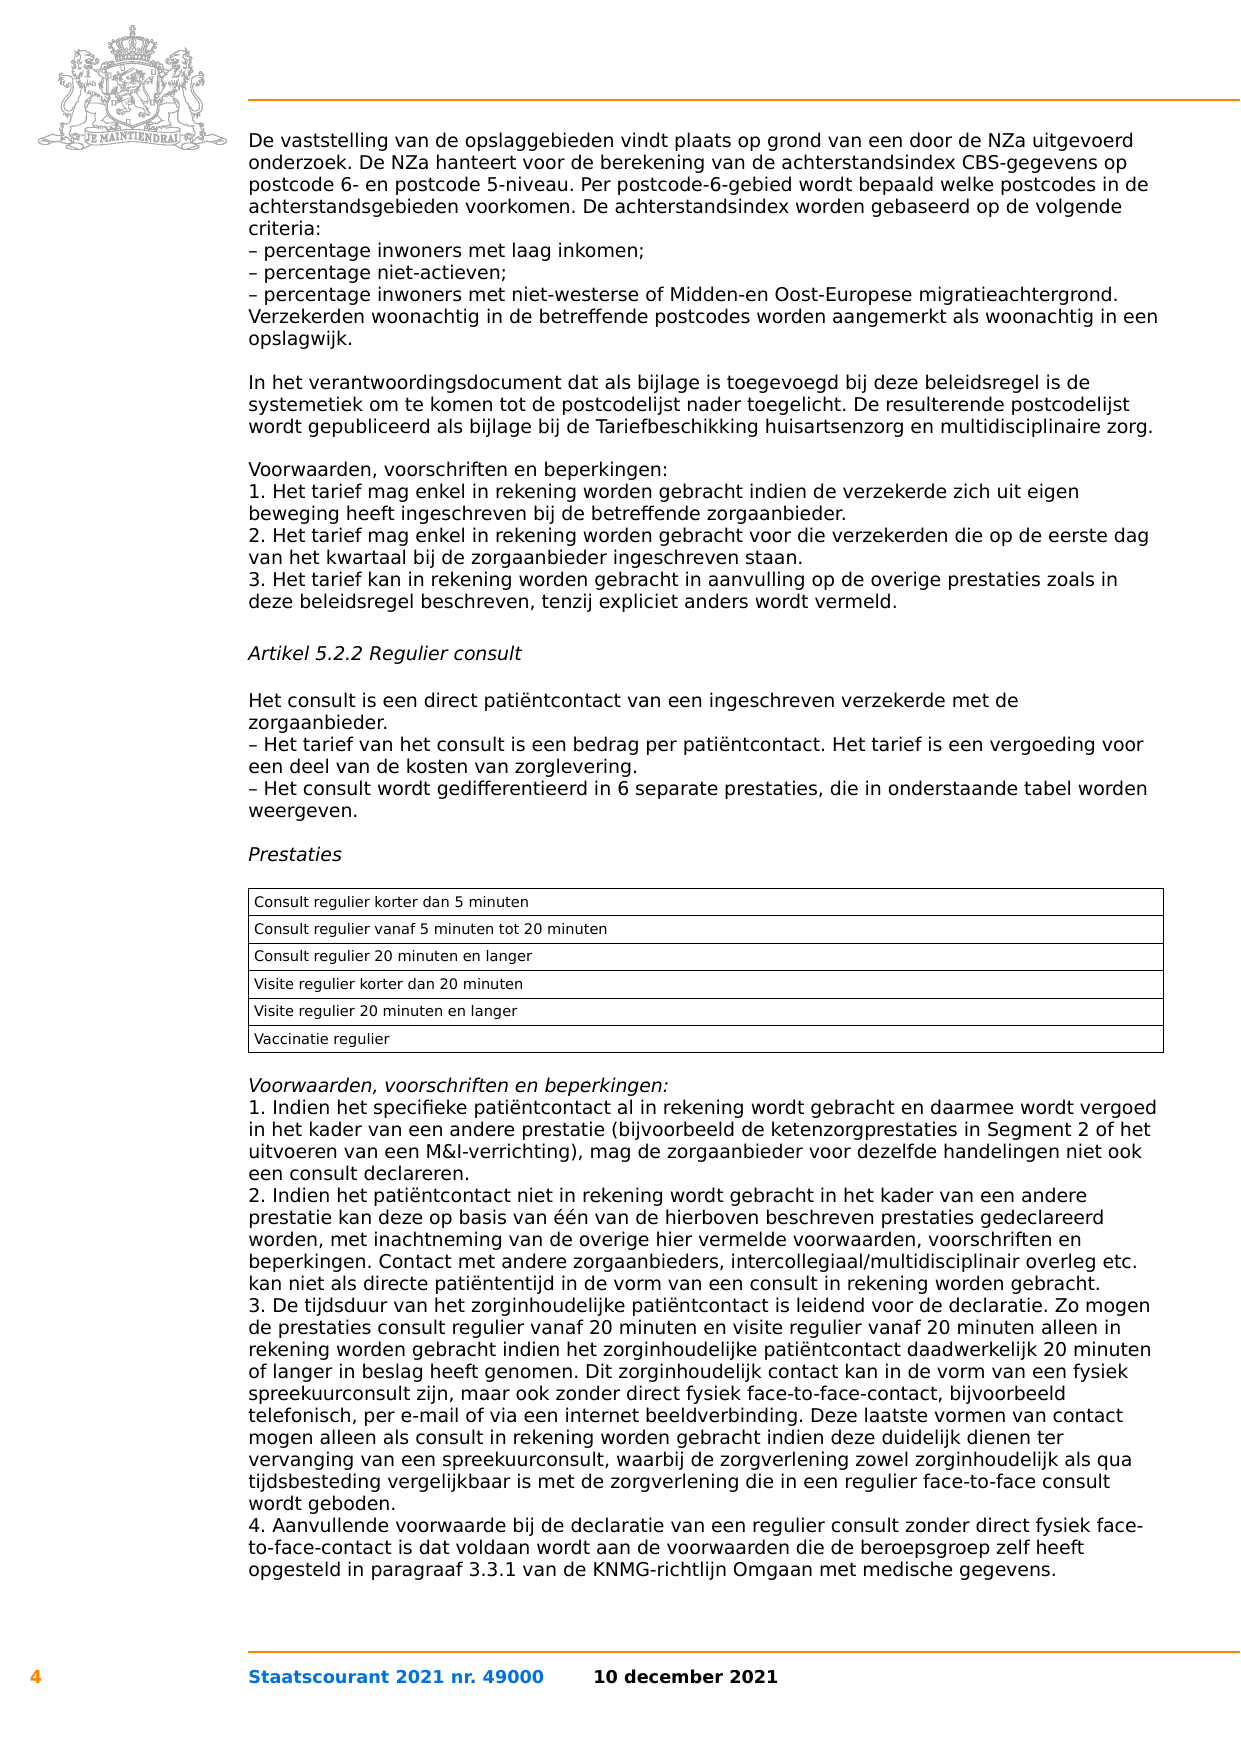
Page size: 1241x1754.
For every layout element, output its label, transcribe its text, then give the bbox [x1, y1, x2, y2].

text 3. De tijdsduur van het zorginhoudelijke patiëntcontact is leidend voor de declaratie. Zo mogen de prestaties consult regulier vanaf 20 minuten en visite regulier vanaf 20 minuten alleen in rekening worden gebracht indien het zorginhoudelijke patiëntcontact daadwerkelijk 20 minuten of langer in beslag heeft genomen. Dit zorginhoudelijk contact kan in de vorm van een fysiek spreekuurconsult zijn, maar ook zonder direct fysiek face-to-face-contact, bijvoorbeeld telefonisch, per e-mail of via een internet beeldverbinding. Deze laatste vormen van contact mogen alleen als consult in rekening worden gebracht indien deze duidelijk dienen ter vervanging van een spreekuurconsult, waarbij de zorgverlening zowel zorginhoudelijk als qua tijdsbesteding vergelijkbaar is met de zorgverlening die in een regulier face-to-face consult wordt geboden. [248, 1295, 1163, 1515]
text – Het tarief van het consult is een bedrag per patiëntcontact. Het tarief is een vergoeding voor een deel van de kosten van zorglevering. [248, 734, 1163, 778]
text – Het consult wordt gedifferentieerd in 6 separate prestaties, die in onderstaande tabel worden weergeven. [248, 778, 1163, 822]
text 2. Indien het patiëntcontact niet in rekening wordt gebracht in het kader van een andere prestatie kan deze op basis van één van de hierboven beschreven prestaties gedeclareerd worden, met inachtneming van de overige hier vermelde voorwaarden, voorschriften en beperkingen. Contact met andere zorgaanbieders, intercollegiaal/multidisciplinair overleg etc. kan niet als directe patiëntentijd in de vorm van een consult in rekening worden gebracht. [248, 1185, 1163, 1295]
text 1. Indien het specifieke patiëntcontact al in rekening wordt gebracht en daarmee wordt vergoed in het kader van een andere prestatie (bijvoorbeeld de ketenzorgprestaties in Segment 2 of het uitvoeren van een M&I-verrichting), mag de zorgaanbieder voor dezelfde handelingen niet ook een consult declareren. [248, 1097, 1163, 1185]
text In het verantwoordingsdocument dat als bijlage is toegevoegd bij deze beleidsregel is de systemetiek om te komen tot de postcodelijst nader toegelicht. De resulterende postcodelijst wordt gepubliceerd als bijlage bij de Tariefbeschikking huisartsenzorg en multidisciplinaire zorg. [248, 372, 1163, 437]
table_cell Vaccinatie regulier [249, 1026, 1163, 1052]
text De vaststelling van de opslaggebieden vindt plaats op grond van een door de NZa uitgevoerd onderzoek. De NZa hanteert voor de berekening van de achterstandsindex CBS-gegevens op postcode 6- en postcode 5-niveau. Per postcode-6-gebied wordt bepaald welke postcodes in de achterstandsgebieden voorkomen. De achterstandsindex worden gebaseerd op de volgende criteria: [248, 130, 1163, 240]
text – percentage niet-actieven; [248, 262, 1163, 284]
text 2. Het tarief mag enkel in rekening worden gebracht voor die verzekerden die op de eerste dag van het kwartaal bij de zorgaanbieder ingeschreven staan. [248, 525, 1163, 569]
text Voorwaarden, voorschriften en beperkingen: [248, 459, 1163, 481]
text – percentage inwoners met niet-westerse of Midden-en Oost-Europese migratieachtergrond. [248, 284, 1163, 306]
table_cell Consult regulier 20 minuten en langer [249, 944, 1163, 970]
text 4. Aanvullende voorwaarde bij de declaratie van een regulier consult zonder direct fysiek face-to-face-contact is dat voldaan wordt aan de voorwaarden die de beroepsgroep zelf heeft opgesteld in paragraaf 3.3.1 van de KNMG-richtlijn Omgaan met medische gegevens. [248, 1515, 1163, 1581]
text 1. Het tarief mag enkel in rekening worden gebracht indien de verzekerde zich uit eigen beweging heeft ingeschreven bij de betreffende zorgaanbieder. [248, 481, 1163, 525]
table_cell Consult regulier vanaf 5 minuten tot 20 minuten [249, 916, 1163, 943]
subtitle Prestaties [248, 844, 1163, 866]
text – percentage inwoners met laag inkomen; [248, 240, 1163, 262]
table_cell Visite regulier 20 minuten en langer [249, 999, 1163, 1025]
subtitle Voorwaarden, voorschriften en beperkingen: [248, 1075, 1163, 1097]
subtitle Artikel 5.2.2 Regulier consult [248, 643, 1163, 665]
text Het consult is een direct patiëntcontact van een ingeschreven verzekerde met de zorgaanbieder. [248, 690, 1163, 734]
picture [38, 25, 227, 150]
text Verzekerden woonachtig in de betreffende postcodes worden aangemerkt als woonachtig in een opslagwijk. [248, 306, 1163, 350]
table_cell Visite regulier korter dan 20 minuten [249, 971, 1163, 997]
text 3. Het tarief kan in rekening worden gebracht in aanvulling op de overige prestaties zoals in deze beleidsregel beschreven, tenzij expliciet anders wordt vermeld. [248, 569, 1163, 613]
table_header Consult regulier korter dan 5 minuten [249, 889, 1163, 915]
